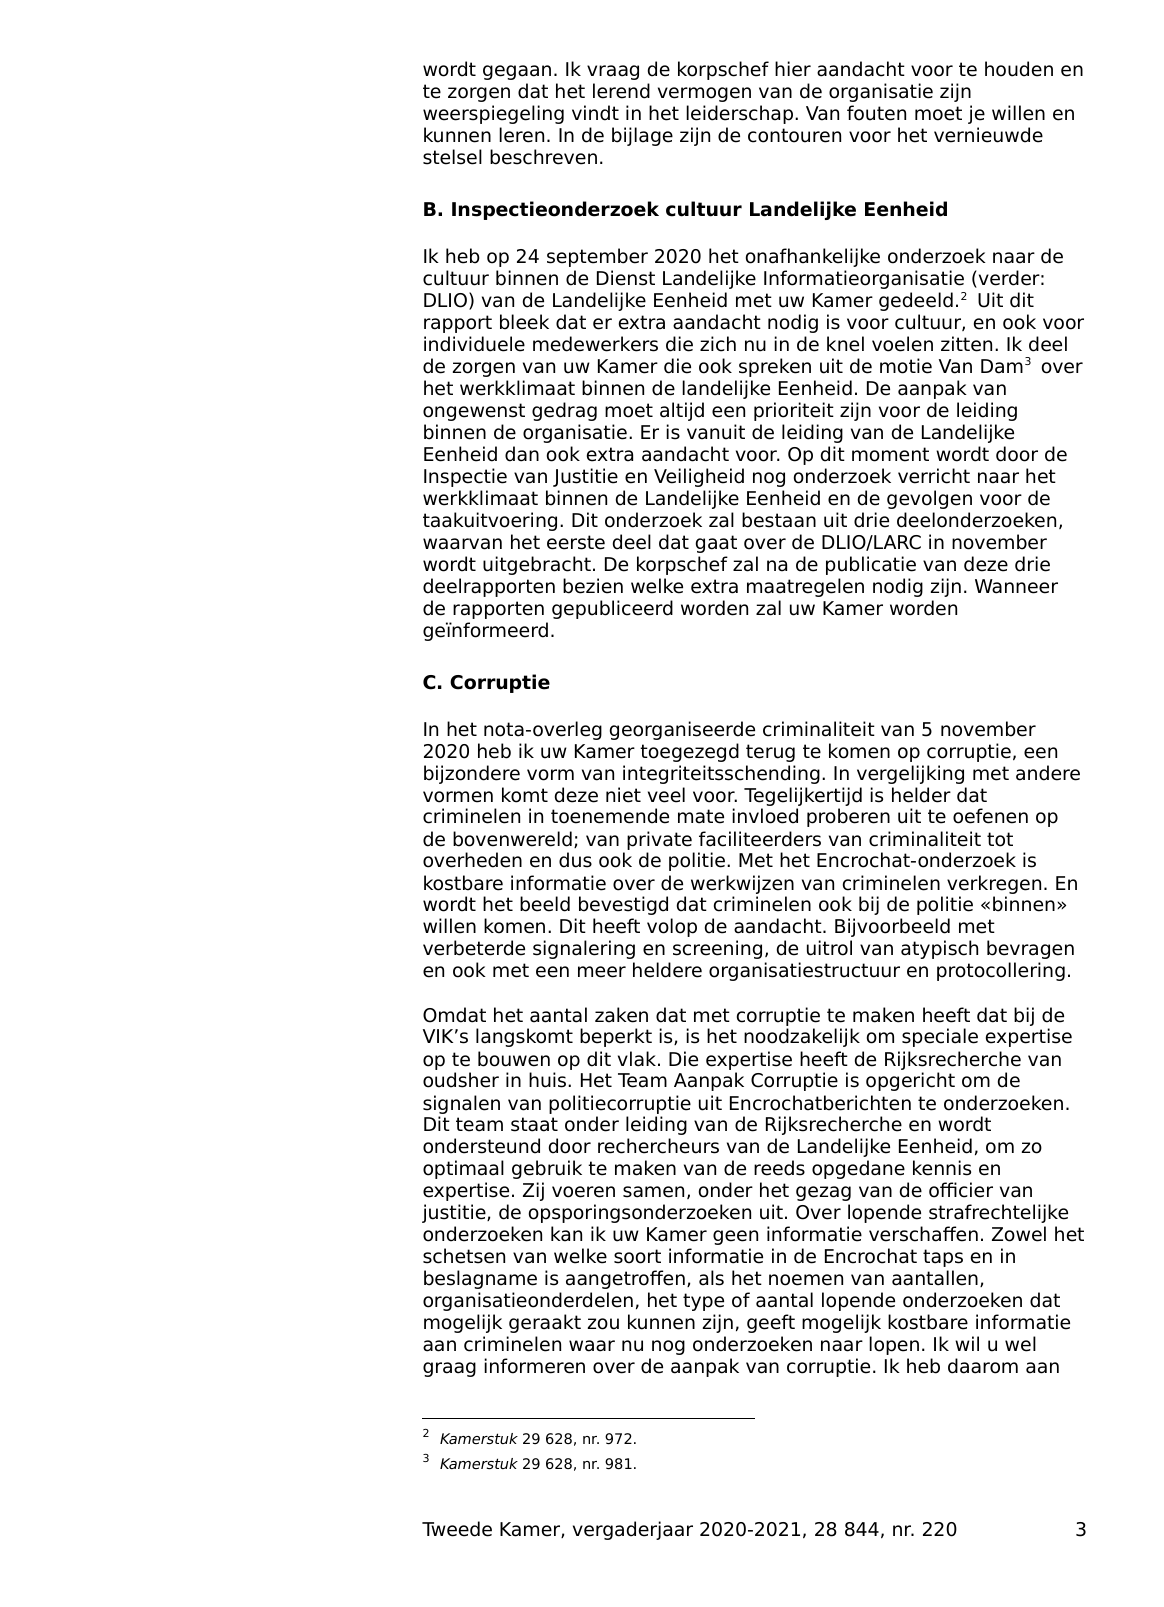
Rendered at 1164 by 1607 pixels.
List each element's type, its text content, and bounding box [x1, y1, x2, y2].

subtitle B. Inspectieonderzoek cultuur Landelijke Eenheid [422, 199, 1087, 221]
text Kamerstuk 29 628, nr. 981. [422, 1452, 1087, 1474]
text In het nota-overleg georganiseerde criminaliteit van 5 november 2020 heb ik uw Kamer toegezegd terug te komen op corruptie, een bijzondere vorm van integriteitsschending. In vergelijking met andere vormen komt deze niet veel voor. Tegelijkertijd is helder dat criminelen in toenemende mate invloed proberen uit te oefenen op de bovenwereld; van private faciliteerders van criminaliteit tot overheden en dus ook de politie. Met het Encrochat-onderzoek is kostbare informatie over de werkwijzen van criminelen verkregen. En wordt het beeld bevestigd dat criminelen ook bij de politie «binnen» willen komen. Dit heeft volop de aandacht. Bijvoorbeeld met verbeterde signalering en screening, de uitrol van atypisch bevragen en ook met een meer heldere organisatiestructuur en protocollering. [422, 718, 1087, 982]
text Omdat het aantal zaken dat met corruptie te maken heeft dat bij de VIK’s langskomt beperkt is, is het noodzakelijk om speciale expertise op te bouwen op dit vlak. Die expertise heeft de Rijksrecherche van oudsher in huis. Het Team Aanpak Corruptie is opgericht om de signalen van politiecorruptie uit Encrochatberichten te onderzoeken. Dit team staat onder leiding van de Rijksrecherche en wordt ondersteund door rechercheurs van de Landelijke Eenheid, om zo optimaal gebruik te maken van de reeds opgedane kennis en expertise. Zij voeren samen, onder het gezag van de officier van justitie, de opsporingsonderzoeken uit. Over lopende strafrechtelijke onderzoeken kan ik uw Kamer geen informatie verschaffen. Zowel het schetsen van welke soort informatie in de Encrochat taps en in beslagname is aangetroffen, als het noemen van aantallen, organisatieonderdelen, het type of aantal lopende onderzoeken dat mogelijk geraakt zou kunnen zijn, geeft mogelijk kostbare informatie aan criminelen waar nu nog onderzoeken naar lopen. Ik wil u wel graag informeren over de aanpak van corruptie. Ik heb daarom aan [422, 1004, 1087, 1378]
text wordt gegaan. Ik vraag de korpschef hier aandacht voor te houden en te zorgen dat het lerend vermogen van de organisatie zijn weerspiegeling vindt in het leiderschap. Van fouten moet je willen en kunnen leren. In de bijlage zijn de contouren voor het vernieuwde stelsel beschreven. [422, 59, 1087, 169]
text Ik heb op 24 september 2020 het onafhankelijke onderzoek naar de cultuur binnen de Dienst Landelijke Informatieorganisatie (verder: DLIO) van de Landelijke Eenheid met uw Kamer gedeeld. Uit dit rapport bleek dat er extra aandacht nodig is voor cultuur, en ook voor individuele medewerkers die zich nu in de knel voelen zitten. Ik deel de zorgen van uw Kamer die ook spreken uit de motie Van Dam over het werkklimaat binnen de landelijke Eenheid. De aanpak van ongewenst gedrag moet altijd een prioriteit zijn voor de leiding binnen de organisatie. Er is vanuit de leiding van de Landelijke Eenheid dan ook extra aandacht voor. Op dit moment wordt door de Inspectie van Justitie en Veiligheid nog onderzoek verricht naar het werkklimaat binnen de Landelijke Eenheid en de gevolgen voor de taakuitvoering. Dit onderzoek zal bestaan uit drie deelonderzoeken, waarvan het eerste deel dat gaat over de DLIO/LARC in november wordt uitgebracht. De korpschef zal na de publicatie van deze drie deelrapporten bezien welke extra maatregelen nodig zijn. Wanneer de rapporten gepubliceerd worden zal uw Kamer worden geïnformeerd. [422, 246, 1087, 642]
text Kamerstuk 29 628, nr. 972. [422, 1427, 1087, 1449]
subtitle C. Corruptie [422, 672, 1087, 693]
